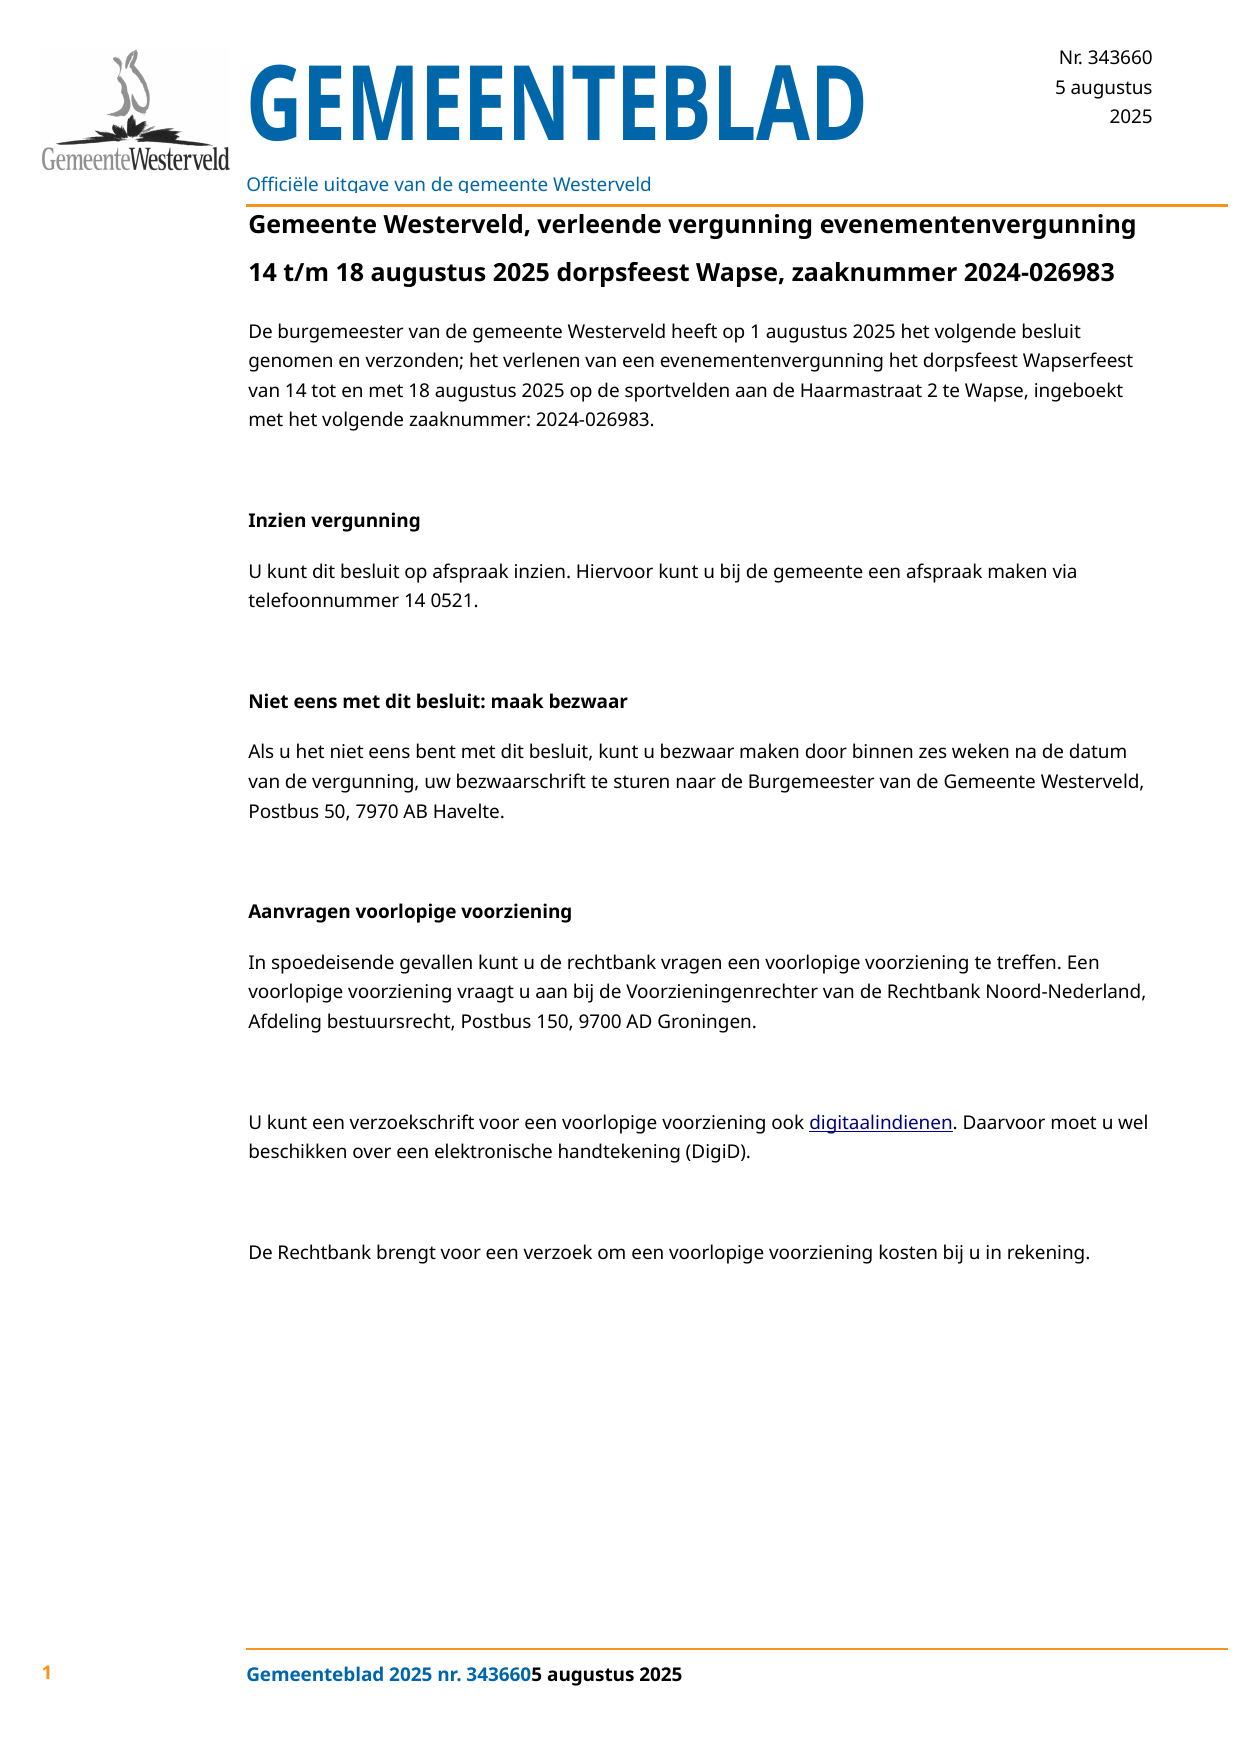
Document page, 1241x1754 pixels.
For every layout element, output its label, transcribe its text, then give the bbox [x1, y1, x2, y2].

text Als u het niet eens bent met dit besluit, kunt u bezwaar maken door binnen zes weken na de datum van de vergunning, uw bezwaarschrift te sturen naar de Burgemeester van de Gemeente Westerveld, Postbus 50, 7970 AB Havelte. [248, 739, 1152, 824]
text Inzien vergunning [248, 507, 1152, 533]
text Niet eens met dit besluit: maak bezwaar [248, 688, 1152, 714]
text In spoedeisende gevallen kunt u de rechtbank vragen een voorlopige voorziening te treffen. Een voorlopige voorziening vraagt u aan bij de Voorzieningenrechter van de Rechtbank Noord-Nederland, Afdeling bestuursrecht, Postbus 150, 9700 AD Groningen. [248, 949, 1152, 1034]
text U kunt dit besluit op afspraak inzien. Hiervoor kunt u bij de gemeente een afspraak maken via telefoonnummer 14 0521. [248, 558, 1152, 613]
text Gemeente Westerveld, verleende vergunning evenementenvergunning 14 t/m 18 augustus 2025 dorpsfeest Wapse, zaaknummer 2024-026983 [248, 207, 1152, 288]
text U kunt een verzoekschrift voor een voorlopige voorziening ook digitaalindienen. Daarvoor moet u wel beschikken over een elektronische handtekening (DigiD). [248, 1109, 1152, 1164]
picture [41, 47, 231, 172]
text Aanvragen voorlopige voorziening [248, 899, 1152, 924]
text De Rechtbank brengt voor een verzoek om een voorlopige voorziening kosten bij u in rekening. [248, 1239, 1152, 1265]
text De burgemeester van de gemeente Westerveld heeft op 1 augustus 2025 het volgende besluit genomen en verzonden; het verlenen van een evenementenvergunning het dorpsfeest Wapserfeest van 14 tot en met 18 augustus 2025 op de sportvelden aan de Haarmastraat 2 te Wapse, ingeboekt met het volgende zaaknummer: 2024-026983. [248, 318, 1152, 432]
